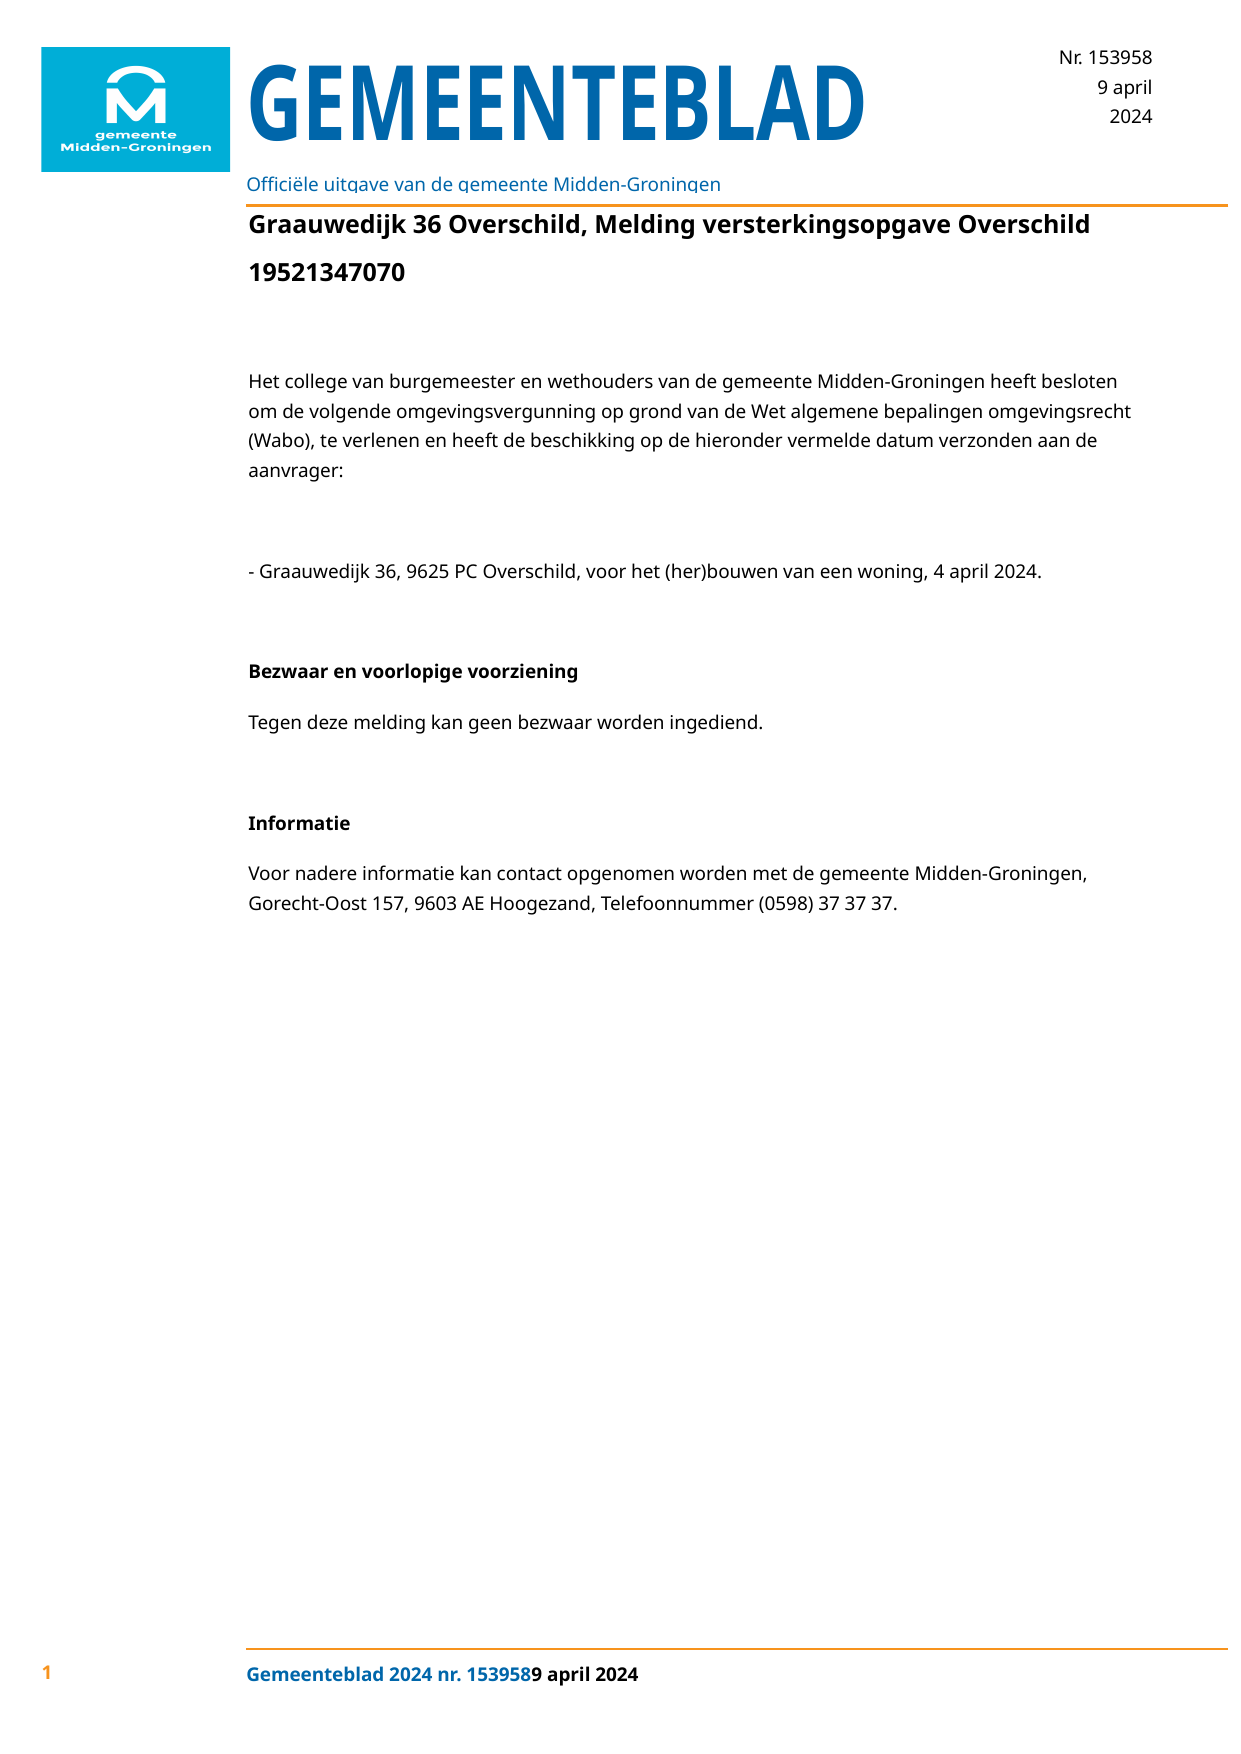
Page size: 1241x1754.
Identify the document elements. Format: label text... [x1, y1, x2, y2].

text Graauwedijk 36 Overschild, Melding versterkingsopgave Overschild 19521347070 [248, 207, 1152, 288]
picture [184, 146, 190, 153]
picture [108, 66, 164, 82]
text Het college van burgemeester en wethouders van de gemeente Midden-Groningen heeft besloten om de volgende omgevingsvergunning op grond van de Wet algemene bepalingen omgevingsrecht (Wabo), te verlenen en heeft de beschikking op de hieronder vermelde datum verzonden aan de aanvrager: [248, 368, 1152, 483]
text Voor nadere informatie kan contact opgenomen worden met de gemeente Midden-Groningen, Gorecht-Oost 157, 9603 AE Hoogezand, Telefoonnummer (0598) 37 37 37. [248, 860, 1152, 916]
text Informatie [248, 810, 1152, 836]
text - Graauwedijk 36, 9625 PC Overschild, voor het (her)bouwen van een woning, 4 april 2024. [248, 558, 1152, 584]
text Tegen deze melding kan geen bezwaar worden ingediend. [248, 709, 1152, 735]
picture [107, 89, 165, 122]
text Bezwaar en voorlopige voorziening [248, 659, 1152, 684]
